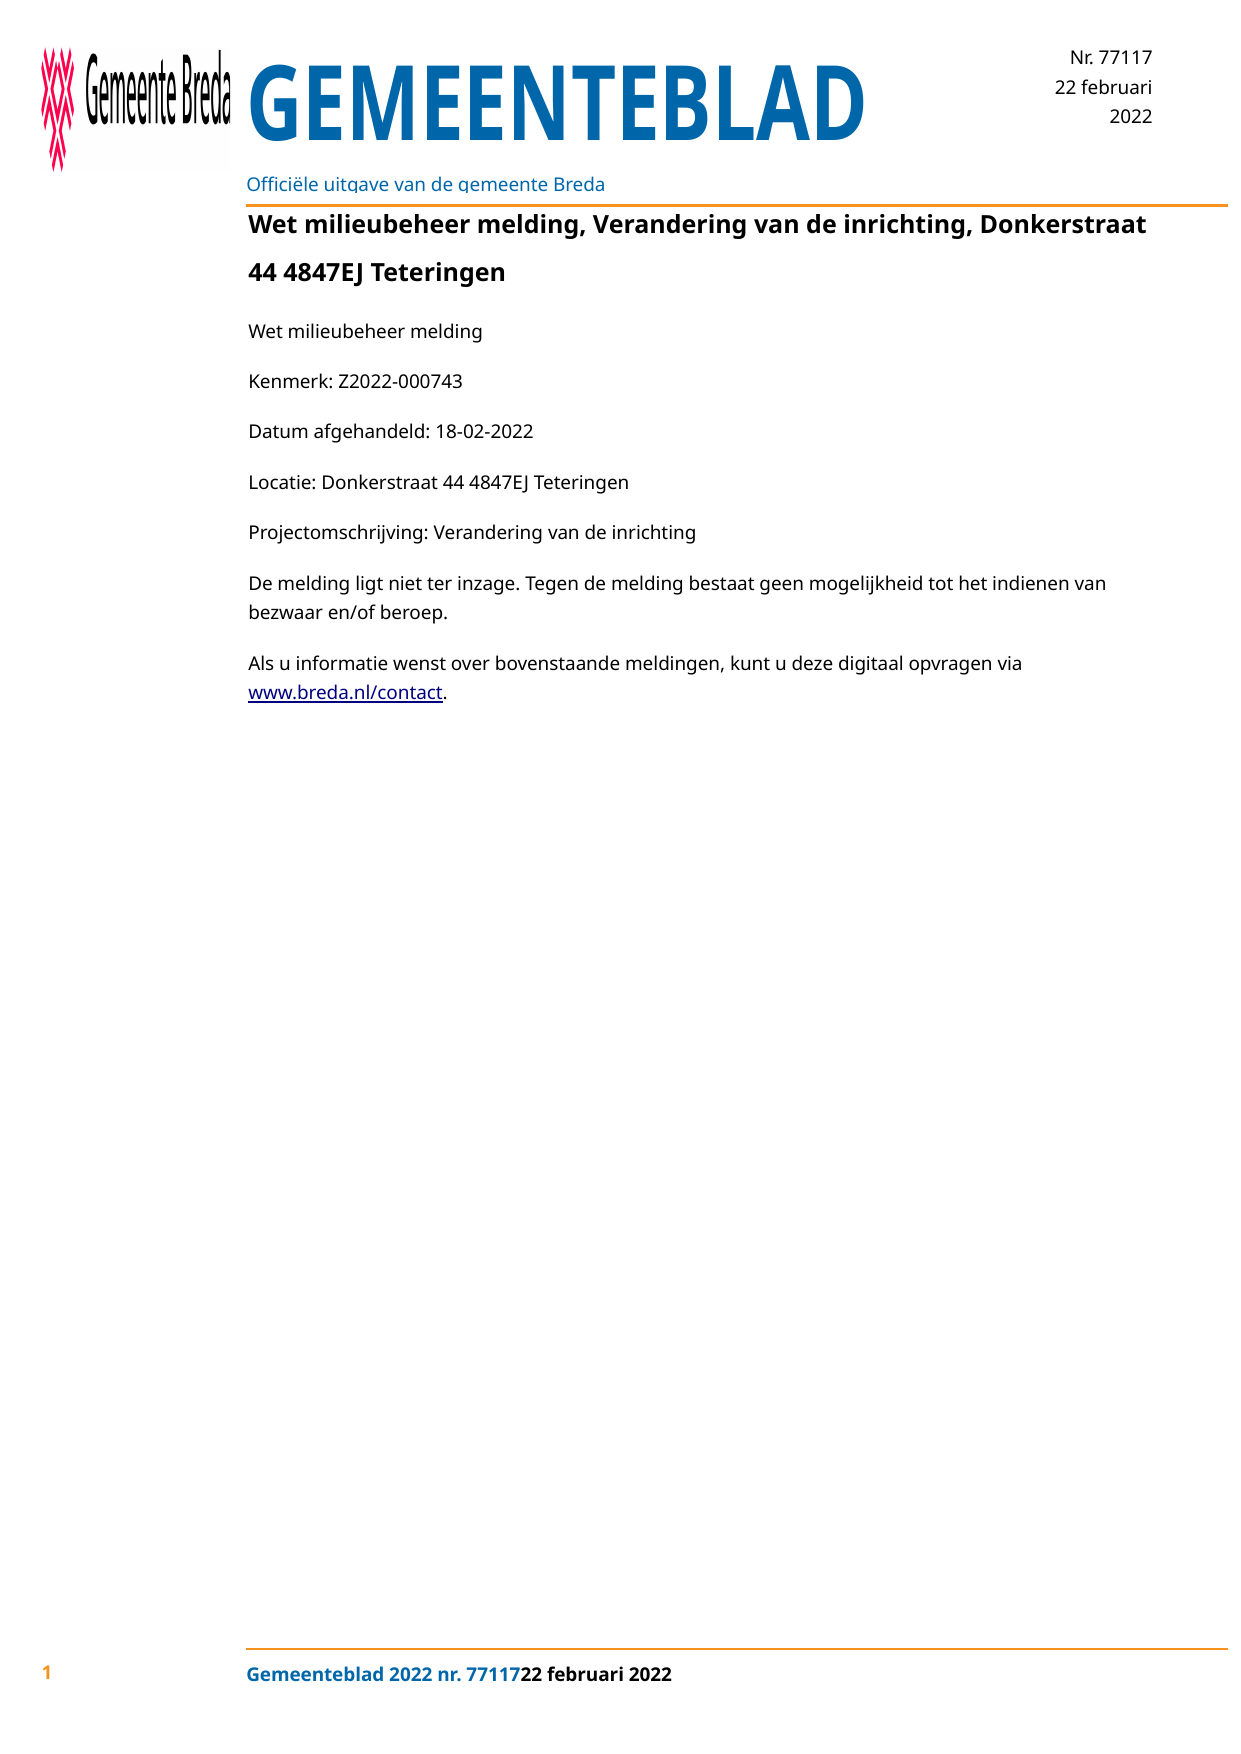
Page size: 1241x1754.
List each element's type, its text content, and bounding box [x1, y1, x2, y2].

picture [41, 47, 231, 172]
text Kenmerk: Z2022-000743 [248, 368, 1152, 394]
text Datum afgehandeld: 18-02-2022 [248, 419, 1152, 444]
text Wet milieubeheer melding, Verandering van de inrichting, Donkerstraat 44 4847EJ Teteringen [248, 207, 1152, 288]
text Wet milieubeheer melding [248, 318, 1152, 344]
text Locatie: Donkerstraat 44 4847EJ Teteringen [248, 469, 1152, 495]
text Als u informatie wenst over bovenstaande meldingen, kunt u deze digitaal opvragen via www.breda.nl/contact. [248, 650, 1152, 705]
text De melding ligt niet ter inzage. Tegen de melding bestaat geen mogelijkheid tot het indienen van bezwaar en/of beroep. [248, 570, 1152, 625]
text Projectomschrijving: Verandering van de inrichting [248, 519, 1152, 545]
